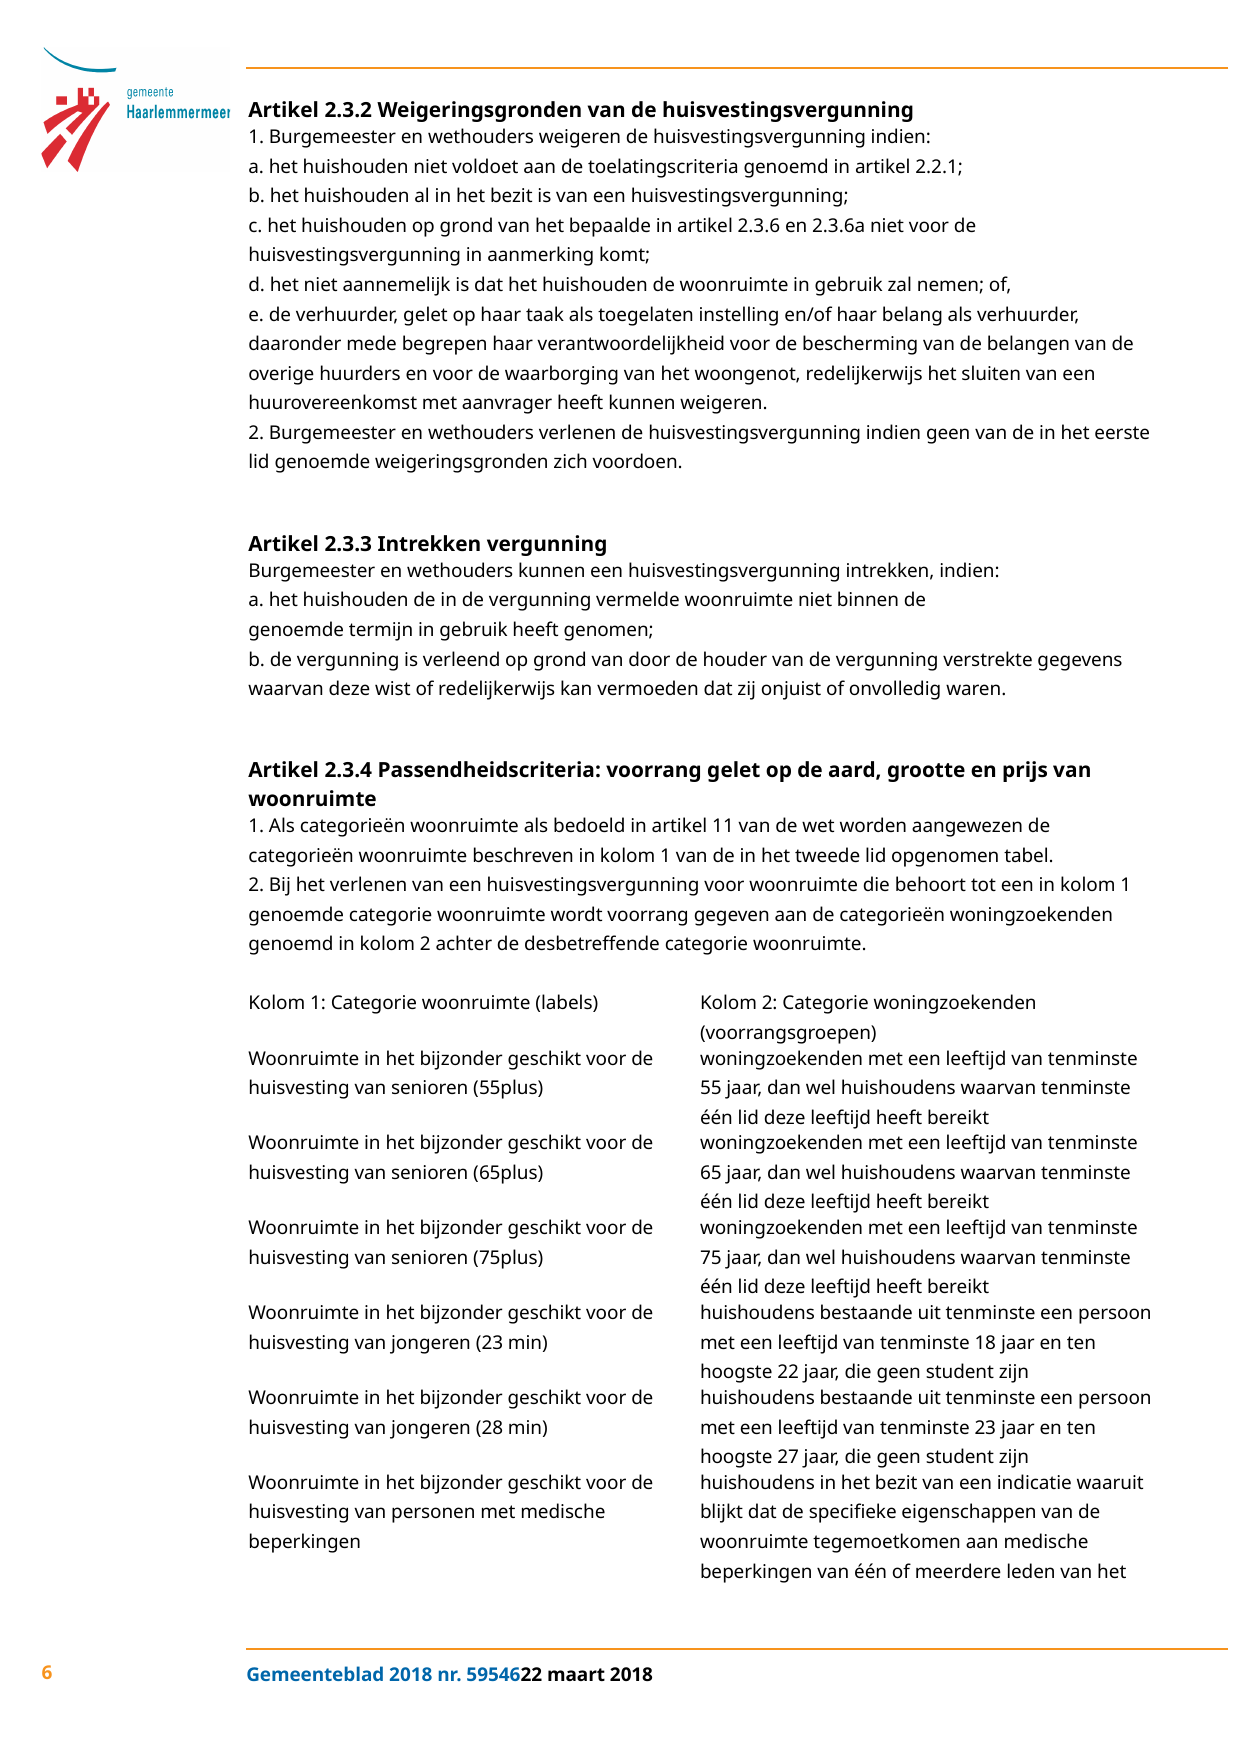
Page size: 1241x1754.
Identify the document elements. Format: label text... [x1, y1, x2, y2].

text e. de verhuurder, gelet op haar taak als toegelaten instelling en/of haar belang als verhuurder, daaronder mede begrepen haar verantwoordelijkheid voor de bescherming van de belangen van de overige huurders en voor de waarborging van het woongenot, redelijkerwijs het sluiten van een huurovereenkomst met aanvrager heeft kunnen weigeren. [248, 301, 1152, 415]
table_cell Woonruimte in het bijzonder geschikt voor de huisvesting van jongeren (28 min) [248, 1384, 700, 1469]
table_cell huishoudens bestaande uit tenminste een persoon met een leeftijd van tenminste 18 jaar en ten hoogste 22 jaar, die geen student zijn [700, 1299, 1152, 1384]
text b. het huishouden al in het bezit is van een huisvestingsvergunning; [248, 182, 1152, 208]
text Artikel 2.3.3 Intrekken vergunning [248, 529, 1152, 557]
text a. het huishouden de in de vergunning vermelde woonruimte niet binnen de [248, 587, 1152, 612]
text 2. Bij het verlenen van een huisvestingsvergunning voor woonruimte die behoort tot een in kolom 1 genoemde categorie woonruimte wordt voorrang gegeven aan de categorieën woningzoekenden genoemd in kolom 2 achter de desbetreffende categorie woonruimte. [248, 871, 1152, 956]
table_cell Woonruimte in het bijzonder geschikt voor de huisvesting van senioren (55plus) [248, 1045, 700, 1129]
table_cell Woonruimte in het bijzonder geschikt voor de huisvesting van senioren (65plus) [248, 1130, 700, 1214]
text 1. Als categorieën woonruimte als bedoeld in artikel 11 van de wet worden aangewezen de categorieën woonruimte beschreven in kolom 1 van de in het tweede lid opgenomen tabel. [248, 812, 1152, 868]
text Artikel 2.3.2 Weigeringsgronden van de huisvestingsvergunning [248, 95, 1152, 123]
text a. het huishouden niet voldoet aan de toelatingscriteria genoemd in artikel 2.2.1; [248, 153, 1152, 178]
table_cell huishoudens in het bezit van een indicatie waaruit blijkt dat de specifieke eigenschappen van de woonruimte tegemoetkomen aan medische beperkingen van één of meerdere leden van het [700, 1469, 1152, 1584]
table_header Kolom 2: Categorie woningzoekenden (voorrangsgroepen) [700, 989, 1152, 1045]
table_cell woningzoekenden met een leeftijd van tenminste 75 jaar, dan wel huishoudens waarvan tenminste één lid deze leeftijd heeft bereikt [700, 1215, 1152, 1299]
text Burgemeester en wethouders kunnen een huisvestingsvergunning intrekken, indien: [248, 557, 1152, 583]
picture [41, 47, 231, 172]
text c. het huishouden op grond van het bepaalde in artikel 2.3.6 en 2.3.6a niet voor de huisvestingsvergunning in aanmerking komt; [248, 212, 1152, 267]
table_cell woningzoekenden met een leeftijd van tenminste 65 jaar, dan wel huishoudens waarvan tenminste één lid deze leeftijd heeft bereikt [700, 1130, 1152, 1214]
text b. de vergunning is verleend op grond van door de houder van de vergunning verstrekte gegevens waarvan deze wist of redelijkerwijs kan vermoeden dat zij onjuist of onvolledig waren. [248, 646, 1152, 701]
text Artikel 2.3.4 Passendheidscriteria: voorrang gelet op de aard, grootte en prijs van woonruimte [248, 755, 1152, 812]
table_cell Woonruimte in het bijzonder geschikt voor de huisvesting van personen met medische beperkingen [248, 1469, 700, 1584]
text d. het niet aannemelijk is dat het huishouden de woonruimte in gebruik zal nemen; of, [248, 271, 1152, 297]
text 1. Burgemeester en wethouders weigeren de huisvestingsvergunning indien: [248, 123, 1152, 149]
table_cell woningzoekenden met een leeftijd van tenminste 55 jaar, dan wel huishoudens waarvan tenminste één lid deze leeftijd heeft bereikt [700, 1045, 1152, 1129]
table_header Kolom 1: Categorie woonruimte (labels) [248, 989, 700, 1045]
text genoemde termijn in gebruik heeft genomen; [248, 616, 1152, 642]
table_cell Woonruimte in het bijzonder geschikt voor de huisvesting van jongeren (23 min) [248, 1299, 700, 1384]
text 2. Burgemeester en wethouders verlenen de huisvestingsvergunning indien geen van de in het eerste lid genoemde weigeringsgronden zich voordoen. [248, 419, 1152, 474]
table_cell Woonruimte in het bijzonder geschikt voor de huisvesting van senioren (75plus) [248, 1215, 700, 1299]
table_header [248, 960, 1152, 986]
table_cell huishoudens bestaande uit tenminste een persoon met een leeftijd van tenminste 23 jaar en ten hoogste 27 jaar, die geen student zijn [700, 1384, 1152, 1469]
